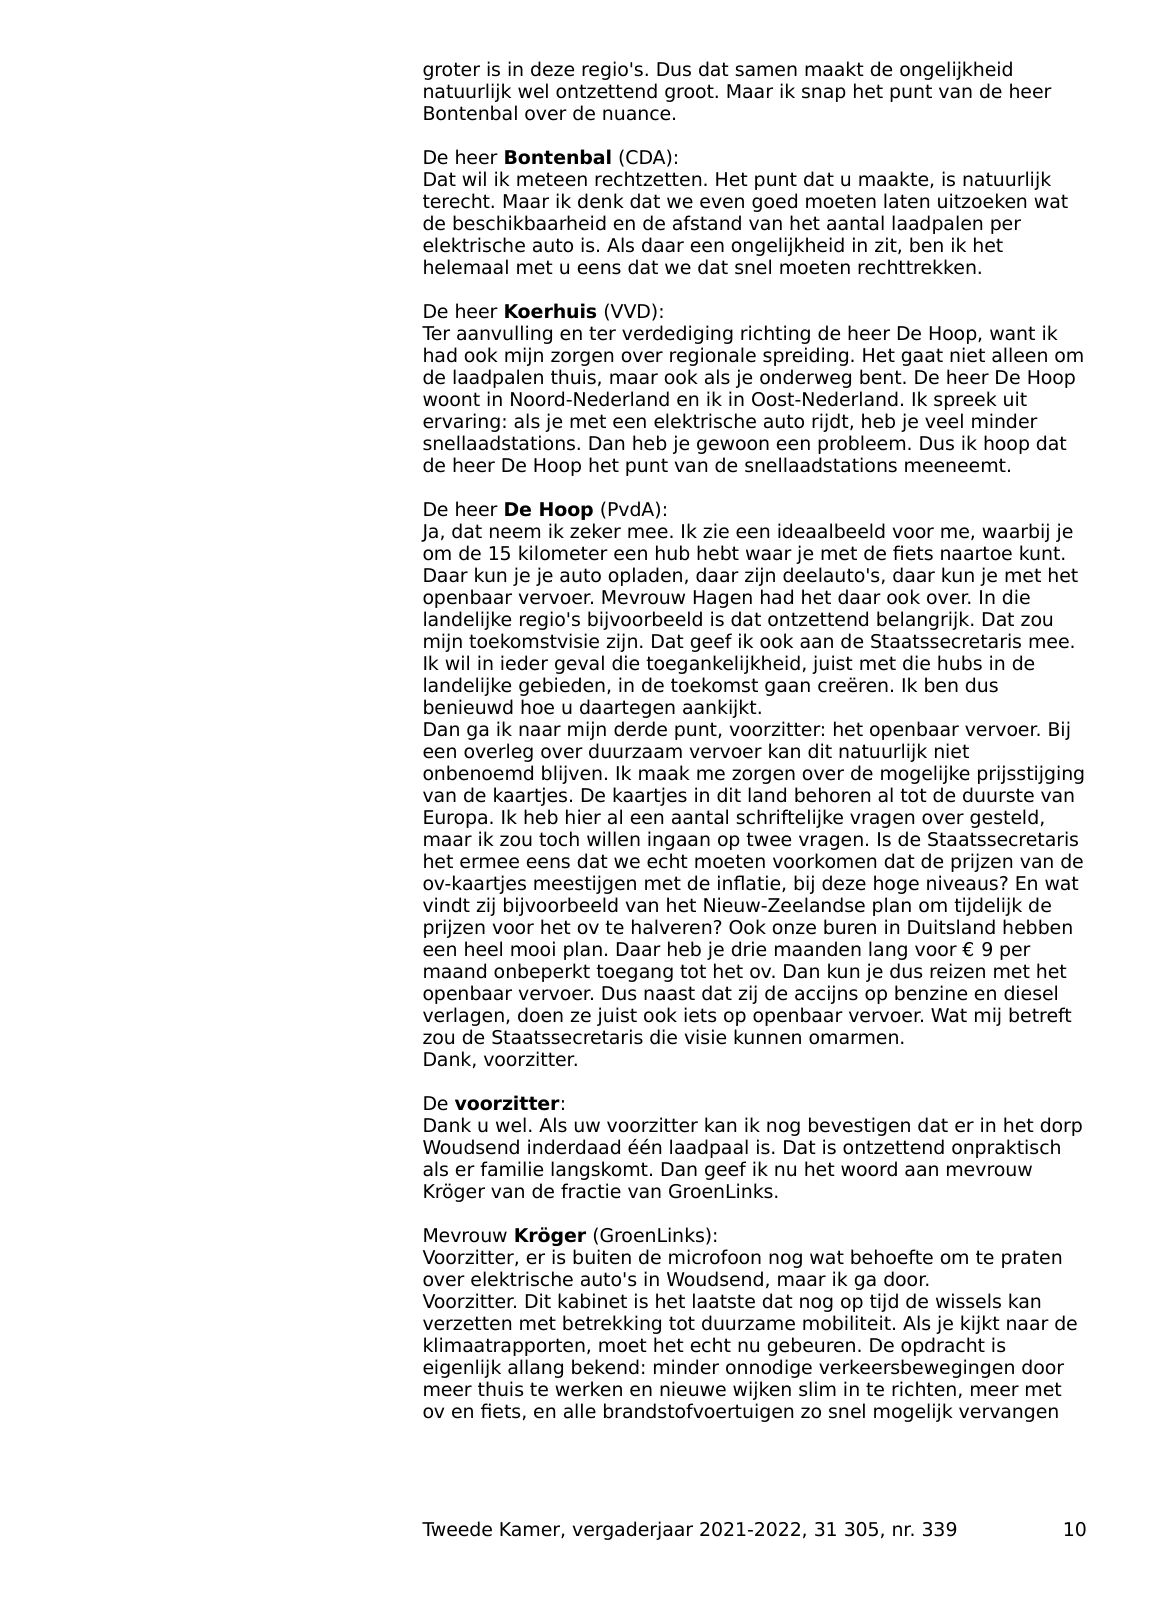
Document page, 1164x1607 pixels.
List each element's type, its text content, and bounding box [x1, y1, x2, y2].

text Mevrouw Kröger (GroenLinks): [422, 1225, 1087, 1247]
text Dank, voorzitter. [422, 1049, 1087, 1071]
text Dat wil ik meteen rechtzetten. Het punt dat u maakte, is natuurlijk terecht. Maar ik denk dat we even goed moeten laten uitzoeken wat de beschikbaarheid en de afstand van het aantal laadpalen per elektrische auto is. Als daar een ongelijkheid in zit, ben ik het helemaal met u eens dat we dat snel moeten rechttrekken. [422, 169, 1087, 279]
text De heer De Hoop (PvdA): [422, 499, 1087, 521]
text Voorzitter, er is buiten de microfoon nog wat behoefte om te praten over elektrische auto's in Woudsend, maar ik ga door. [422, 1247, 1087, 1291]
text De voorzitter: [422, 1093, 1087, 1115]
text groter is in deze regio's. Dus dat samen maakt de ongelijkheid natuurlijk wel ontzettend groot. Maar ik snap het punt van de heer Bontenbal over de nuance. [422, 59, 1087, 125]
text Dan ga ik naar mijn derde punt, voorzitter: het openbaar vervoer. Bij een overleg over duurzaam vervoer kan dit natuurlijk niet onbenoemd blijven. Ik maak me zorgen over de mogelijke prijsstijging van de kaartjes. De kaartjes in dit land behoren al tot de duurste van Europa. Ik heb hier al een aantal schriftelijke vragen over gesteld, maar ik zou toch willen ingaan op twee vragen. Is de Staatssecretaris het ermee eens dat we echt moeten voorkomen dat de prijzen van de ov-kaartjes meestijgen met de inflatie, bij deze hoge niveaus? En wat vindt zij bijvoorbeeld van het Nieuw-Zeelandse plan om tijdelijk de prijzen voor het ov te halveren? Ook onze buren in Duitsland hebben een heel mooi plan. Daar heb je drie maanden lang voor € 9 per maand onbeperkt toegang tot het ov. Dan kun je dus reizen met het openbaar vervoer. Dus naast dat zij de accijns op benzine en diesel verlagen, doen ze juist ook iets op openbaar vervoer. Wat mij betreft zou de Staatssecretaris die visie kunnen omarmen. [422, 719, 1087, 1049]
text Ja, dat neem ik zeker mee. Ik zie een ideaalbeeld voor me, waarbij je om de 15 kilometer een hub hebt waar je met de fiets naartoe kunt. Daar kun je je auto opladen, daar zijn deelauto's, daar kun je met het openbaar vervoer. Mevrouw Hagen had het daar ook over. In die landelijke regio's bijvoorbeeld is dat ontzettend belangrijk. Dat zou mijn toekomstvisie zijn. Dat geef ik ook aan de Staatssecretaris mee. Ik wil in ieder geval die toegankelijkheid, juist met die hubs in de landelijke gebieden, in de toekomst gaan creëren. Ik ben dus benieuwd hoe u daartegen aankijkt. [422, 521, 1087, 719]
text Dank u wel. Als uw voorzitter kan ik nog bevestigen dat er in het dorp Woudsend inderdaad één laadpaal is. Dat is ontzettend onpraktisch als er familie langskomt. Dan geef ik nu het woord aan mevrouw Kröger van de fractie van GroenLinks. [422, 1115, 1087, 1203]
text De heer Koerhuis (VVD): [422, 301, 1087, 323]
text Voorzitter. Dit kabinet is het laatste dat nog op tijd de wissels kan verzetten met betrekking tot duurzame mobiliteit. Als je kijkt naar de klimaatrapporten, moet het echt nu gebeuren. De opdracht is eigenlijk allang bekend: minder onnodige verkeersbewegingen door meer thuis te werken en nieuwe wijken slim in te richten, meer met ov en fiets, en alle brandstofvoertuigen zo snel mogelijk vervangen [422, 1291, 1087, 1423]
text Ter aanvulling en ter verdediging richting de heer De Hoop, want ik had ook mijn zorgen over regionale spreiding. Het gaat niet alleen om de laadpalen thuis, maar ook als je onderweg bent. De heer De Hoop woont in Noord-Nederland en ik in Oost-Nederland. Ik spreek uit ervaring: als je met een elektrische auto rijdt, heb je veel minder snellaadstations. Dan heb je gewoon een probleem. Dus ik hoop dat de heer De Hoop het punt van de snellaadstations meeneemt. [422, 323, 1087, 477]
text De heer Bontenbal (CDA): [422, 147, 1087, 169]
